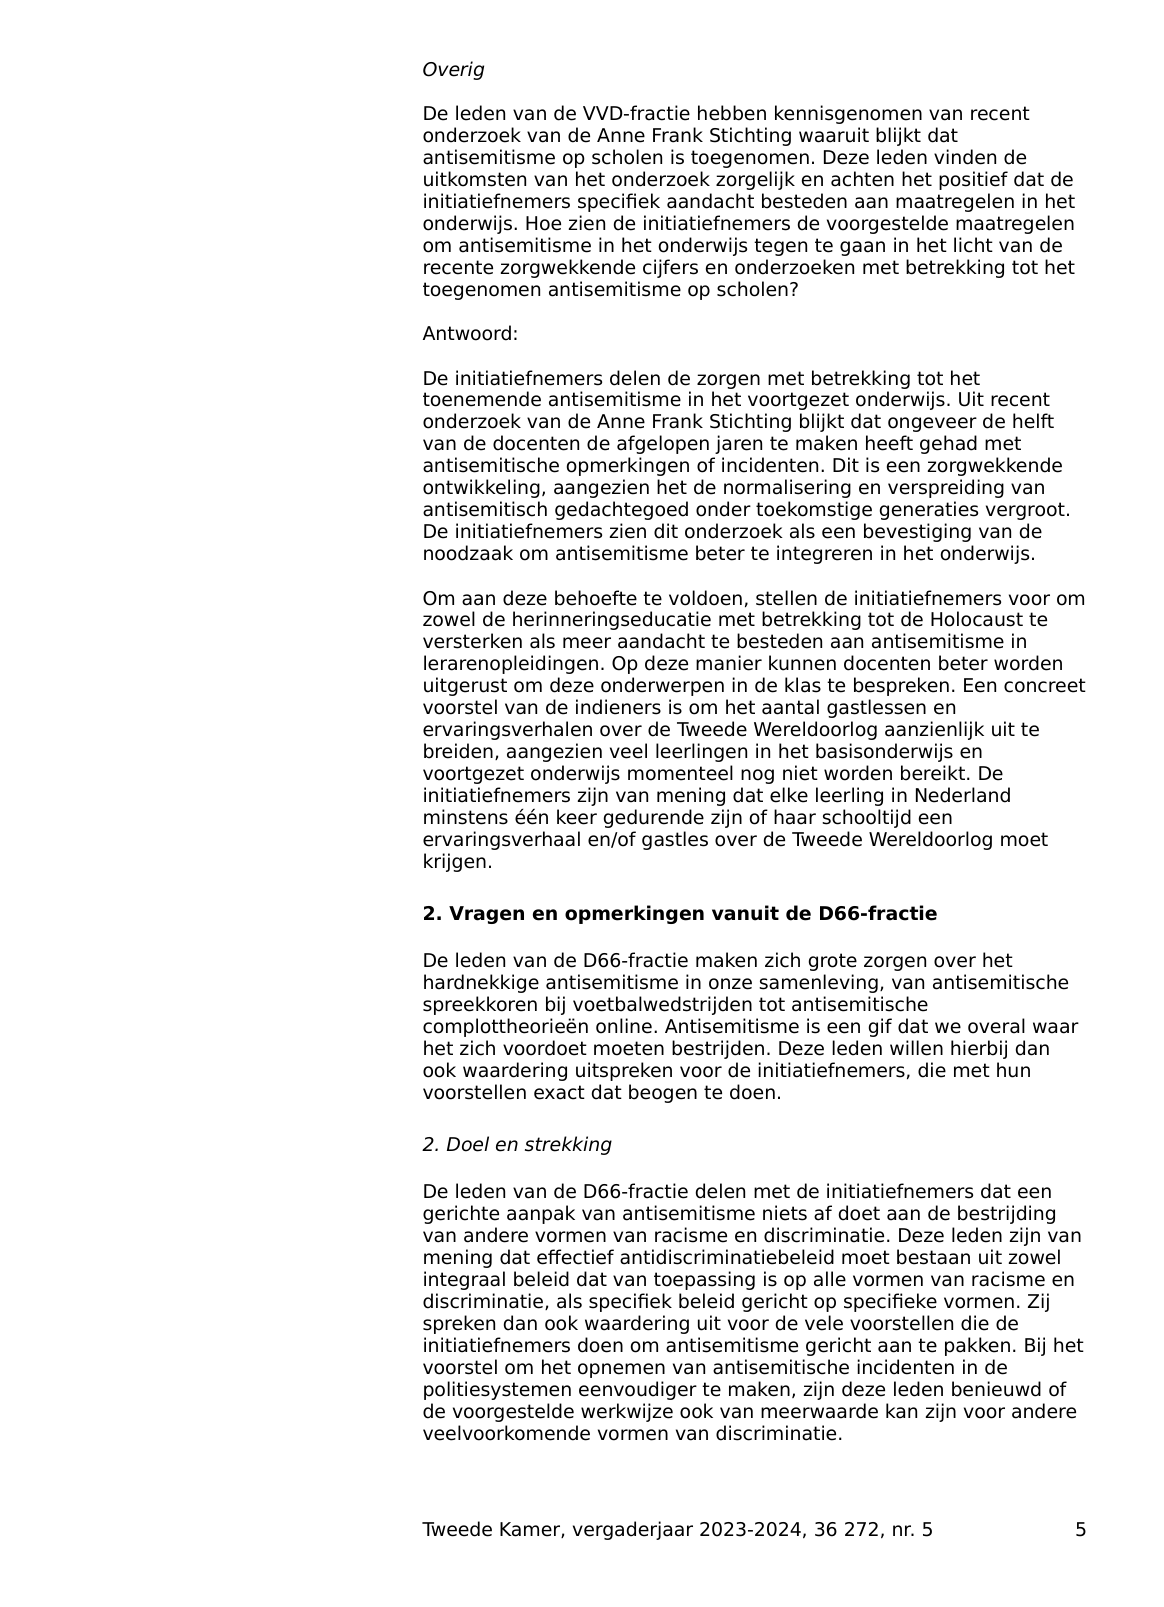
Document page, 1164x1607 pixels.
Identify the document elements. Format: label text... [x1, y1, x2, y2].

subtitle 2. Doel en strekking [422, 1134, 1087, 1156]
text Om aan deze behoefte te voldoen, stellen de initiatiefnemers voor om zowel de herinneringseducatie met betrekking tot de Holocaust te versterken als meer aandacht te besteden aan antisemitisme in lerarenopleidingen. Op deze manier kunnen docenten beter worden uitgerust om deze onderwerpen in de klas te bespreken. Een concreet voorstel van de indieners is om het aantal gastlessen en ervaringsverhalen over de Tweede Wereldoorlog aanzienlijk uit te breiden, aangezien veel leerlingen in het basisonderwijs en voortgezet onderwijs momenteel nog niet worden bereikt. De initiatiefnemers zijn van mening dat elke leerling in Nederland minstens één keer gedurende zijn of haar schooltijd een ervaringsverhaal en/of gastles over de Tweede Wereldoorlog moet krijgen. [422, 587, 1087, 873]
text De leden van de D66-fractie delen met de initiatiefnemers dat een gerichte aanpak van antisemitisme niets af doet aan de bestrijding van andere vormen van racisme en discriminatie. Deze leden zijn van mening dat effectief antidiscriminatiebeleid moet bestaan uit zowel integraal beleid dat van toepassing is op alle vormen van racisme en discriminatie, als specifiek beleid gericht op specifieke vormen. Zij spreken dan ook waardering uit voor de vele voorstellen die de initiatiefnemers doen om antisemitisme gericht aan te pakken. Bij het voorstel om het opnemen van antisemitische incidenten in de politiesystemen eenvoudiger te maken, zijn deze leden benieuwd of de voorgestelde werkwijze ook van meerwaarde kan zijn voor andere veelvoorkomende vormen van discriminatie. [422, 1181, 1087, 1445]
text De leden van de D66-fractie maken zich grote zorgen over het hardnekkige antisemitisme in onze samenleving, van antisemitische spreekkoren bij voetbalwedstrijden tot antisemitische complottheorieën online. Antisemitisme is een gif dat we overal waar het zich voordoet moeten bestrijden. Deze leden willen hierbij dan ook waardering uitspreken voor de initiatiefnemers, die met hun voorstellen exact dat beogen te doen. [422, 950, 1087, 1104]
text De initiatiefnemers delen de zorgen met betrekking tot het toenemende antisemitisme in het voortgezet onderwijs. Uit recent onderzoek van de Anne Frank Stichting blijkt dat ongeveer de helft van de docenten de afgelopen jaren te maken heeft gehad met antisemitische opmerkingen of incidenten. Dit is een zorgwekkende ontwikkeling, aangezien het de normalisering en verspreiding van antisemitisch gedachtegoed onder toekomstige generaties vergroot. De initiatiefnemers zien dit onderzoek als een bevestiging van de noodzaak om antisemitisme beter te integreren in het onderwijs. [422, 367, 1087, 565]
subtitle 2. Vragen en opmerkingen vanuit de D66-fractie [422, 903, 1087, 925]
text De leden van de VVD-fractie hebben kennisgenomen van recent onderzoek van de Anne Frank Stichting waaruit blijkt dat antisemitisme op scholen is toegenomen. Deze leden vinden de uitkomsten van het onderzoek zorgelijk en achten het positief dat de initiatiefnemers specifiek aandacht besteden aan maatregelen in het onderwijs. Hoe zien de initiatiefnemers de voorgestelde maatregelen om antisemitisme in het onderwijs tegen te gaan in het licht van de recente zorgwekkende cijfers en onderzoeken met betrekking tot het toegenomen antisemitisme op scholen? [422, 103, 1087, 301]
text Antwoord: [422, 323, 1087, 345]
subtitle Overig [422, 59, 1087, 81]
